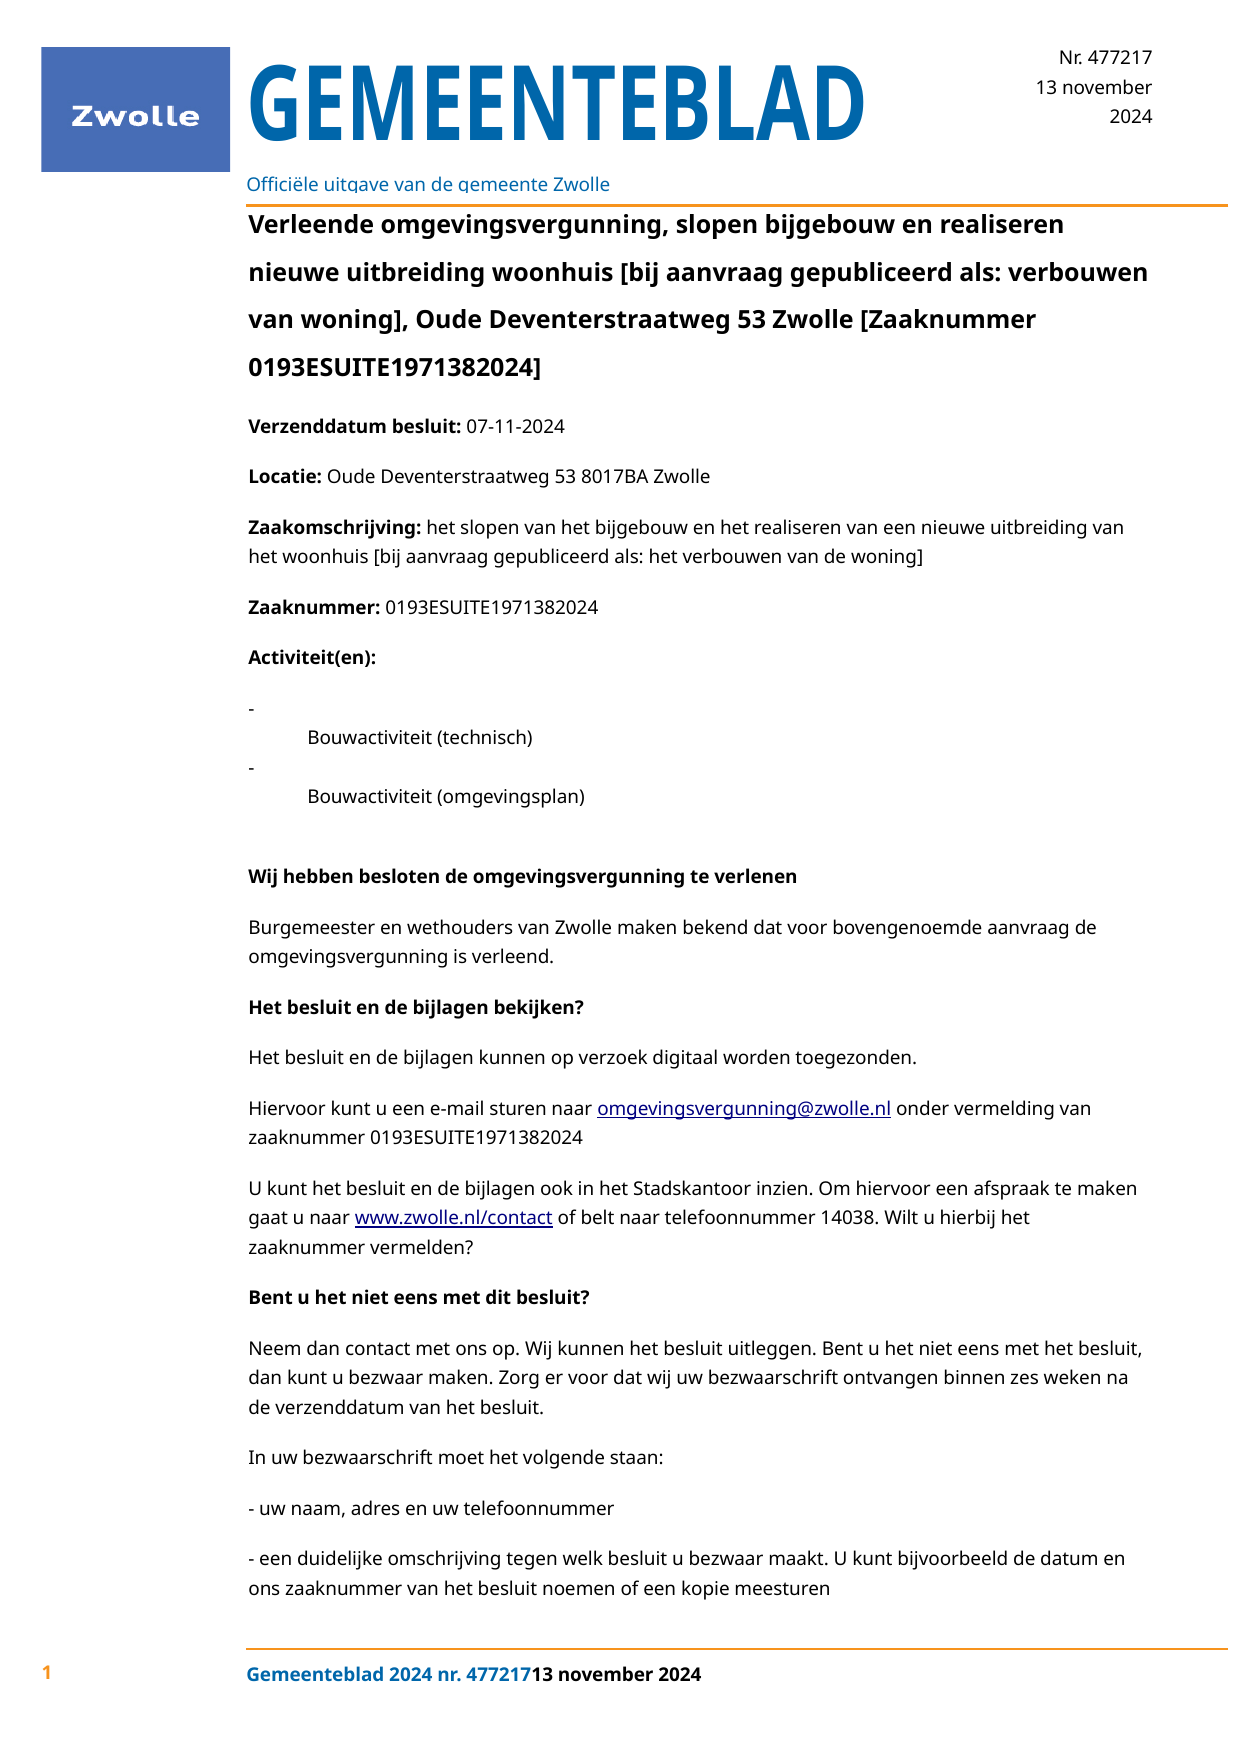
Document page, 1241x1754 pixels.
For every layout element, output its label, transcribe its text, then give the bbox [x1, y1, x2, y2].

text Activiteit(en): [248, 644, 1152, 670]
text - uw naam, adres en uw telefoonnummer [248, 1495, 1152, 1521]
text Hiervoor kunt u een e-mail sturen naar omgevingsvergunning@zwolle.nl onder vermelding van zaaknummer 0193ESUITE1971382024 [248, 1095, 1152, 1150]
text Zaakomschrijving: het slopen van het bijgebouw en het realiseren van een nieuwe uitbreiding van het woonhuis [bij aanvraag gepubliceerd als: het verbouwen van de woning] [248, 514, 1152, 569]
text Wij hebben besloten de omgevingsvergunning te verlenen [248, 863, 1152, 889]
text Bent u het niet eens met dit besluit? [248, 1284, 1152, 1310]
text Het besluit en de bijlagen bekijken? [248, 994, 1152, 1020]
text Neem dan contact met ons op. Wij kunnen het besluit uitleggen. Bent u het niet eens met het besluit, dan kunt u bezwaar maken. Zorg er voor dat wij uw bezwaarschrift ontvangen binnen zes weken na de verzenddatum van het besluit. [248, 1335, 1152, 1420]
text Zaaknummer: 0193ESUITE1971382024 [248, 594, 1152, 620]
list Bouwactiviteit (omgevingsplan) [248, 783, 1152, 809]
list Bouwactiviteit (technisch) [248, 724, 1152, 750]
text - een duidelijke omschrijving tegen welk besluit u bezwaar maakt. U kunt bijvoorbeeld de datum en ons zaaknummer van het besluit noemen of een kopie meesturen [248, 1545, 1152, 1601]
text Verleende omgevingsvergunning, slopen bijgebouw en realiseren nieuwe uitbreiding woonhuis [bij aanvraag gepubliceerd als: verbouwen van woning], Oude Deventerstraatweg 53 Zwolle [Zaaknummer 0193ESUITE1971382024] [248, 207, 1152, 384]
picture [41, 47, 231, 172]
text In uw bezwaarschrift moet het volgende staan: [248, 1444, 1152, 1470]
text Locatie: Oude Deventerstraatweg 53 8017BA Zwolle [248, 463, 1152, 489]
text Het besluit en de bijlagen kunnen op verzoek digitaal worden toegezonden. [248, 1044, 1152, 1070]
text Verzenddatum besluit: 07-11-2024 [248, 413, 1152, 439]
text U kunt het besluit en de bijlagen ook in het Stadskantoor inzien. Om hiervoor een afspraak te maken gaat u naar www.zwolle.nl/contact of belt naar telefoonnummer 14038. Wilt u hierbij het zaaknummer vermelden? [248, 1175, 1152, 1260]
text Burgemeester en wethouders van Zwolle maken bekend dat voor bovengenoemde aanvraag de omgevingsvergunning is verleend. [248, 914, 1152, 969]
